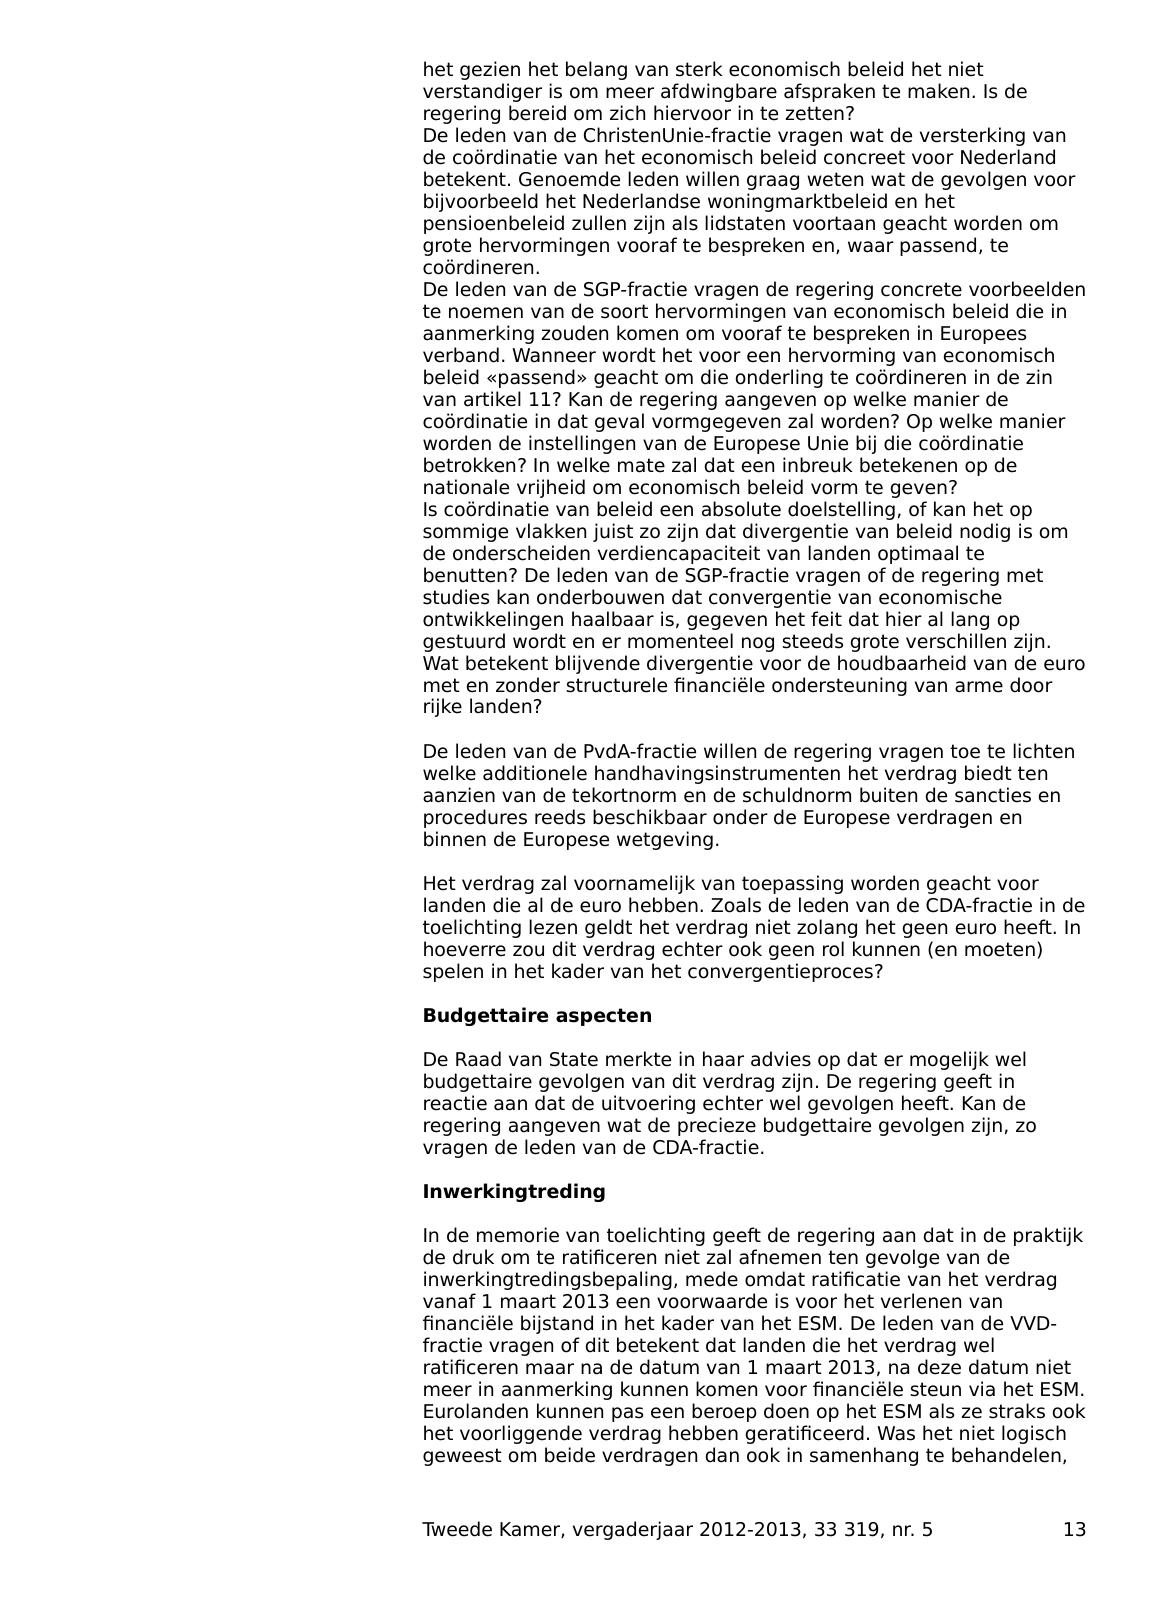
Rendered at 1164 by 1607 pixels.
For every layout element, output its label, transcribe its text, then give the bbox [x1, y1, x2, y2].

text De Raad van State merkte in haar advies op dat er mogelijk wel budgettaire gevolgen van dit verdrag zijn. De regering geeft in reactie aan dat de uitvoering echter wel gevolgen heeft. Kan de regering aangeven wat de precieze budgettaire gevolgen zijn, zo vragen de leden van de CDA-fractie. [422, 1049, 1087, 1159]
text De leden van de ChristenUnie-fractie vragen wat de versterking van de coördinatie van het economisch beleid concreet voor Nederland betekent. Genoemde leden willen graag weten wat de gevolgen voor bijvoorbeeld het Nederlandse woningmarktbeleid en het pensioenbeleid zullen zijn als lidstaten voortaan geacht worden om grote hervormingen vooraf te bespreken en, waar passend, te coördineren. [422, 125, 1087, 279]
text De leden van de PvdA-fractie willen de regering vragen toe te lichten welke additionele handhavingsinstrumenten het verdrag biedt ten aanzien van de tekortnorm en de schuldnorm buiten de sancties en procedures reeds beschikbaar onder de Europese verdragen en binnen de Europese wetgeving. [422, 741, 1087, 851]
text De leden van de SGP-fractie vragen de regering concrete voorbeelden te noemen van de soort hervormingen van economisch beleid die in aanmerking zouden komen om vooraf te bespreken in Europees verband. Wanneer wordt het voor een hervorming van economisch beleid «passend» geacht om die onderling te coördineren in de zin van artikel 11? Kan de regering aangeven op welke manier de coördinatie in dat geval vormgegeven zal worden? Op welke manier worden de instellingen van de Europese Unie bij die coördinatie betrokken? In welke mate zal dat een inbreuk betekenen op de nationale vrijheid om economisch beleid vorm te geven? [422, 279, 1087, 499]
text Is coördinatie van beleid een absolute doelstelling, of kan het op sommige vlakken juist zo zijn dat divergentie van beleid nodig is om de onderscheiden verdiencapaciteit van landen optimaal te benutten? De leden van de SGP-fractie vragen of de regering met studies kan onderbouwen dat convergentie van economische ontwikkelingen haalbaar is, gegeven het feit dat hier al lang op gestuurd wordt en er momenteel nog steeds grote verschillen zijn. Wat betekent blijvende divergentie voor de houdbaarheid van de euro met en zonder structurele financiële ondersteuning van arme door rijke landen? [422, 499, 1087, 718]
text Eurolanden kunnen pas een beroep doen op het ESM als ze straks ook het voorliggende verdrag hebben geratificeerd. Was het niet logisch geweest om beide verdragen dan ook in samenhang te behandelen, [422, 1401, 1087, 1467]
text Het verdrag zal voornamelijk van toepassing worden geacht voor landen die al de euro hebben. Zoals de leden van de CDA-fractie in de toelichting lezen geldt het verdrag niet zolang het geen euro heeft. In hoeverre zou dit verdrag echter ook geen rol kunnen (en moeten) spelen in het kader van het convergentieproces? [422, 873, 1087, 983]
subtitle Budgettaire aspecten [422, 1005, 1087, 1027]
text In de memorie van toelichting geeft de regering aan dat in de praktijk de druk om te ratificeren niet zal afnemen ten gevolge van de inwerkingtredingsbepaling, mede omdat ratificatie van het verdrag vanaf 1 maart 2013 een voorwaarde is voor het verlenen van financiële bijstand in het kader van het ESM. De leden van de VVD-fractie vragen of dit betekent dat landen die het verdrag wel ratificeren maar na de datum van 1 maart 2013, na deze datum niet meer in aanmerking kunnen komen voor financiële steun via het ESM. [422, 1225, 1087, 1401]
text het gezien het belang van sterk economisch beleid het niet verstandiger is om meer afdwingbare afspraken te maken. Is de regering bereid om zich hiervoor in te zetten? [422, 59, 1087, 125]
subtitle Inwerkingtreding [422, 1181, 1087, 1203]
